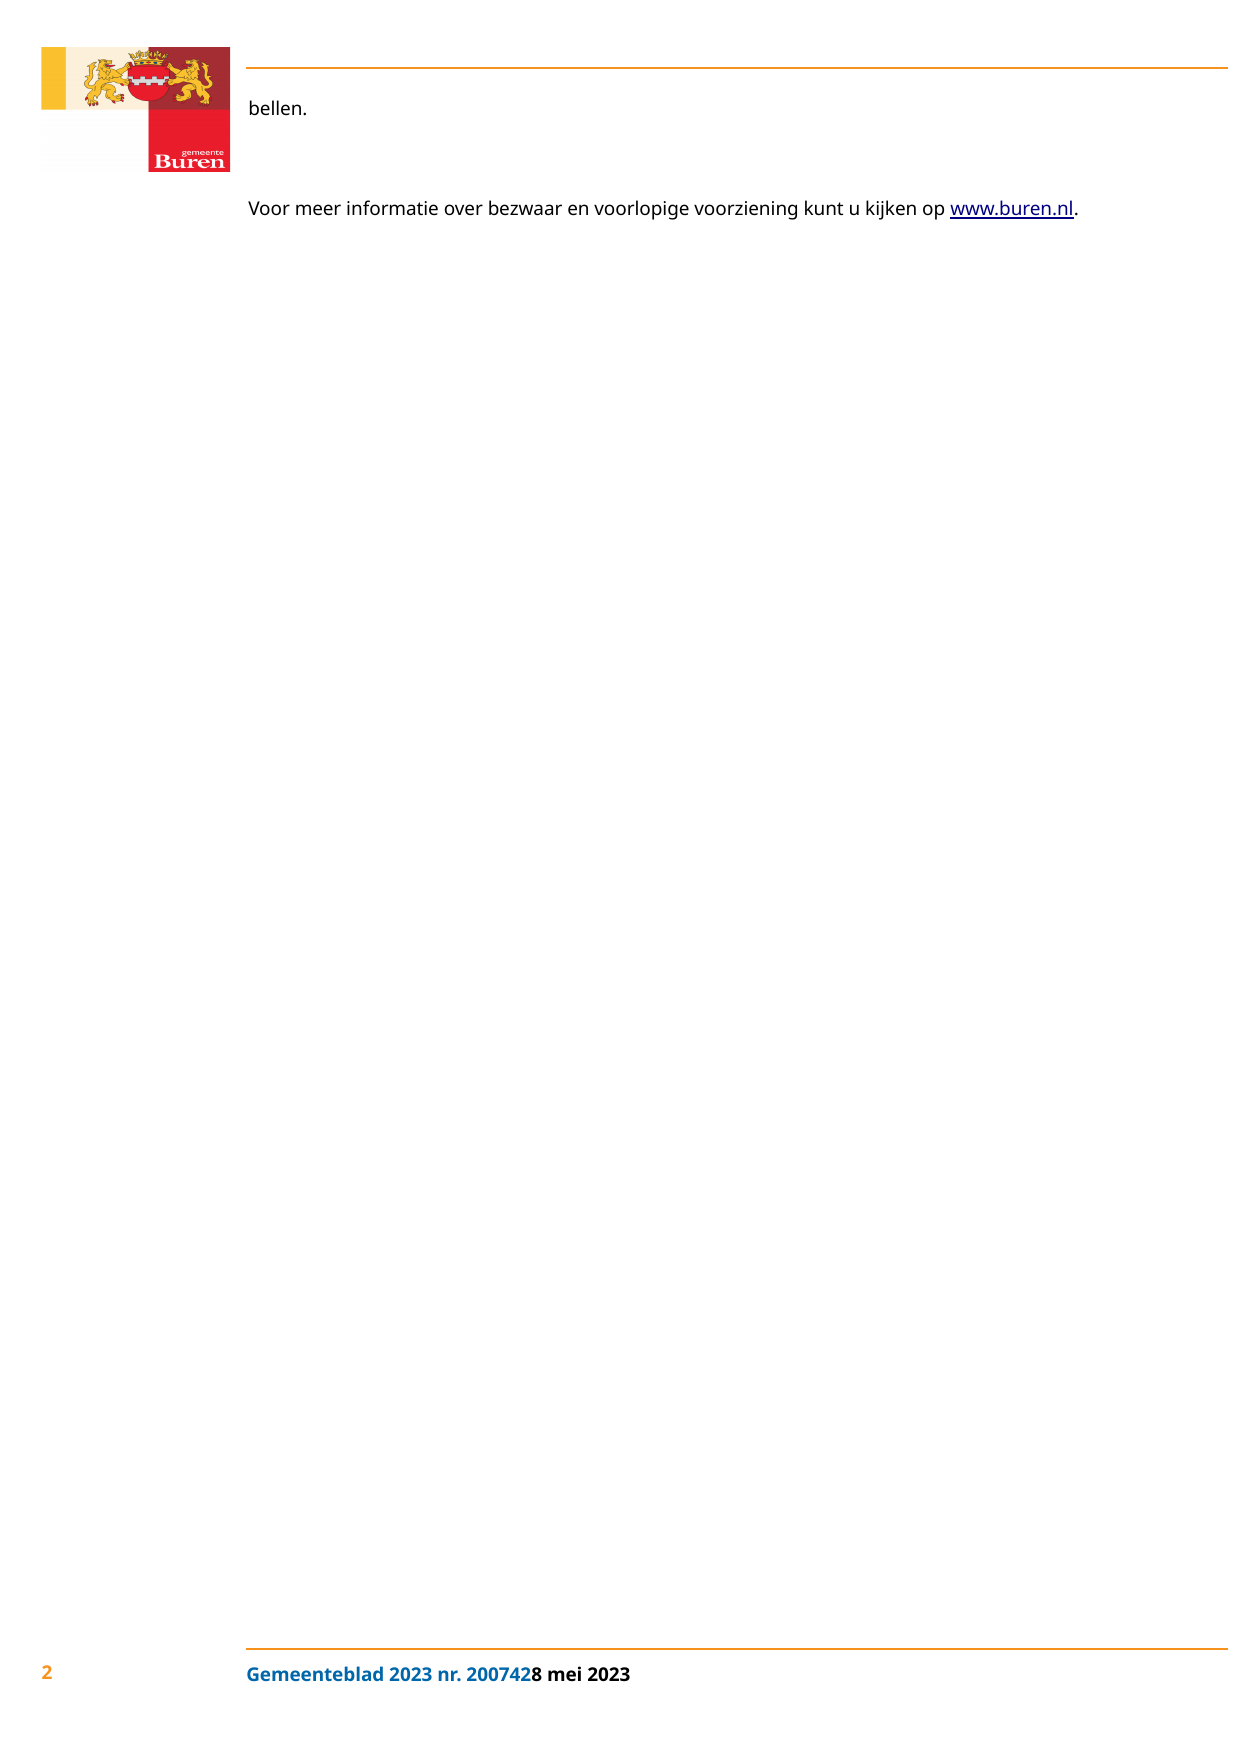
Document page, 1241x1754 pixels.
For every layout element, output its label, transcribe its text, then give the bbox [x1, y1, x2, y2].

picture [41, 47, 231, 172]
text Voor meer informatie over bezwaar en voorlopige voorziening kunt u kijken op www.buren.nl. [248, 196, 1152, 221]
text bellen. [248, 95, 1152, 121]
